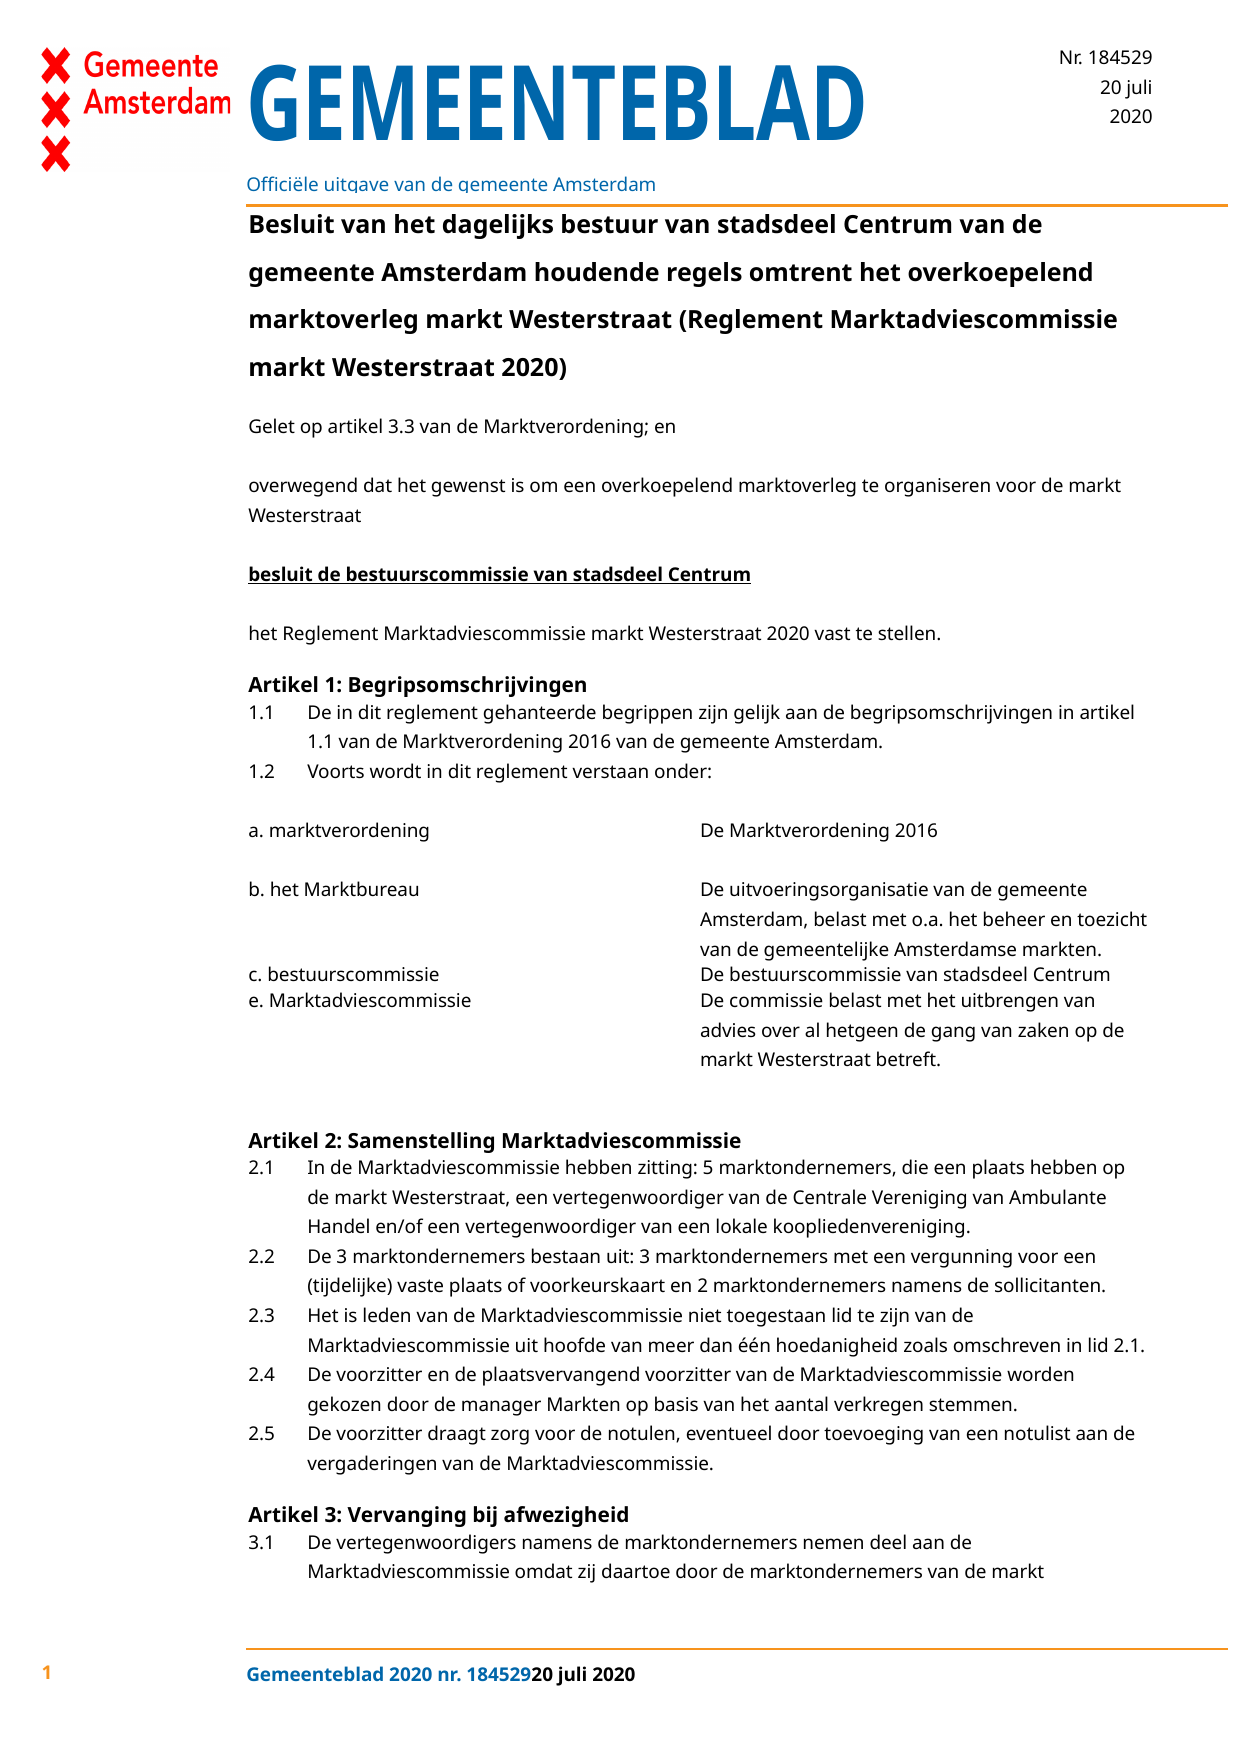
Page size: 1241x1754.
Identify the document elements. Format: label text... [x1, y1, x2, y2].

text besluit de bestuurscommissie van stadsdeel Centrum [248, 561, 1152, 587]
table_header a. marktverordening b. het Marktbureau [248, 818, 700, 962]
table_cell e. Marktadviescommissie [248, 987, 700, 1072]
text Besluit van het dagelijks bestuur van stadsdeel Centrum van de gemeente Amsterdam houdende regels omtrent het overkoepelend marktoverleg markt Westerstraat (Reglement Marktadviescommissie markt Westerstraat 2020) [248, 207, 1152, 384]
text Gelet op artikel 3.3 van de Marktverordening; en [248, 413, 1152, 439]
list De 3 marktondernemers bestaan uit: 3 marktondernemers met een vergunning voor een (tijdelijke) vaste plaats of voorkeurskaart en 2 marktondernemers namens de sollicitanten. [248, 1243, 1152, 1298]
table_cell De commissie belast met het uitbrengen van advies over al hetgeen de gang van zaken op de markt Westerstraat betreft. [700, 987, 1152, 1072]
list De voorzitter draagt zorg voor de notulen, eventueel door toevoeging van een notulist aan de vergaderingen van de Marktadviescommissie. [248, 1421, 1152, 1476]
table_cell c. bestuurscommissie [248, 962, 700, 987]
table_cell De bestuurscommissie van stadsdeel Centrum [700, 962, 1152, 987]
list In de Marktadviescommissie hebben zitting: 5 marktondernemers, die een plaats hebben op de markt Westerstraat, een vertegenwoordiger van de Centrale Vereniging van Ambulante Handel en/of een vertegenwoordiger van een lokale koopliedenvereniging. [248, 1154, 1152, 1239]
text het Reglement Marktadviescommissie markt Westerstraat 2020 vast te stellen. [248, 620, 1152, 646]
list De vertegenwoordigers namens de marktondernemers nemen deel aan de Marktadviescommissie omdat zij daartoe door de marktondernemers van de markt [248, 1529, 1152, 1584]
table_header De Marktverordening 2016 De uitvoeringsorganisatie van de gemeente Amsterdam, belast met o.a. het beheer en toezicht van de gemeentelijke Amsterdamse markten. [700, 818, 1152, 962]
text Artikel 2: Samenstelling Marktadviescommissie [248, 1126, 1152, 1154]
list Het is leden van de Marktadviescommissie niet toegestaan lid te zijn van de Marktadviescommissie uit hoofde van meer dan één hoedanigheid zoals omschreven in lid 2.1. [248, 1302, 1152, 1357]
list Voorts wordt in dit reglement verstaan onder: [248, 758, 1152, 784]
text Artikel 3: Vervanging bij afwezigheid [248, 1501, 1152, 1529]
text overwegend dat het gewenst is om een overkoepelend marktoverleg te organiseren voor de markt Westerstraat [248, 472, 1152, 528]
list De in dit reglement gehanteerde begrippen zijn gelijk aan de begripsomschrijvingen in artikel 1.1 van de Marktverordening 2016 van de gemeente Amsterdam. [248, 699, 1152, 754]
list De voorzitter en de plaatsvervangend voorzitter van de Marktadviescommissie worden gekozen door de manager Markten op basis van het aantal verkregen stemmen. [248, 1361, 1152, 1417]
text Artikel 1: Begripsomschrijvingen [248, 671, 1152, 699]
picture [41, 47, 231, 172]
